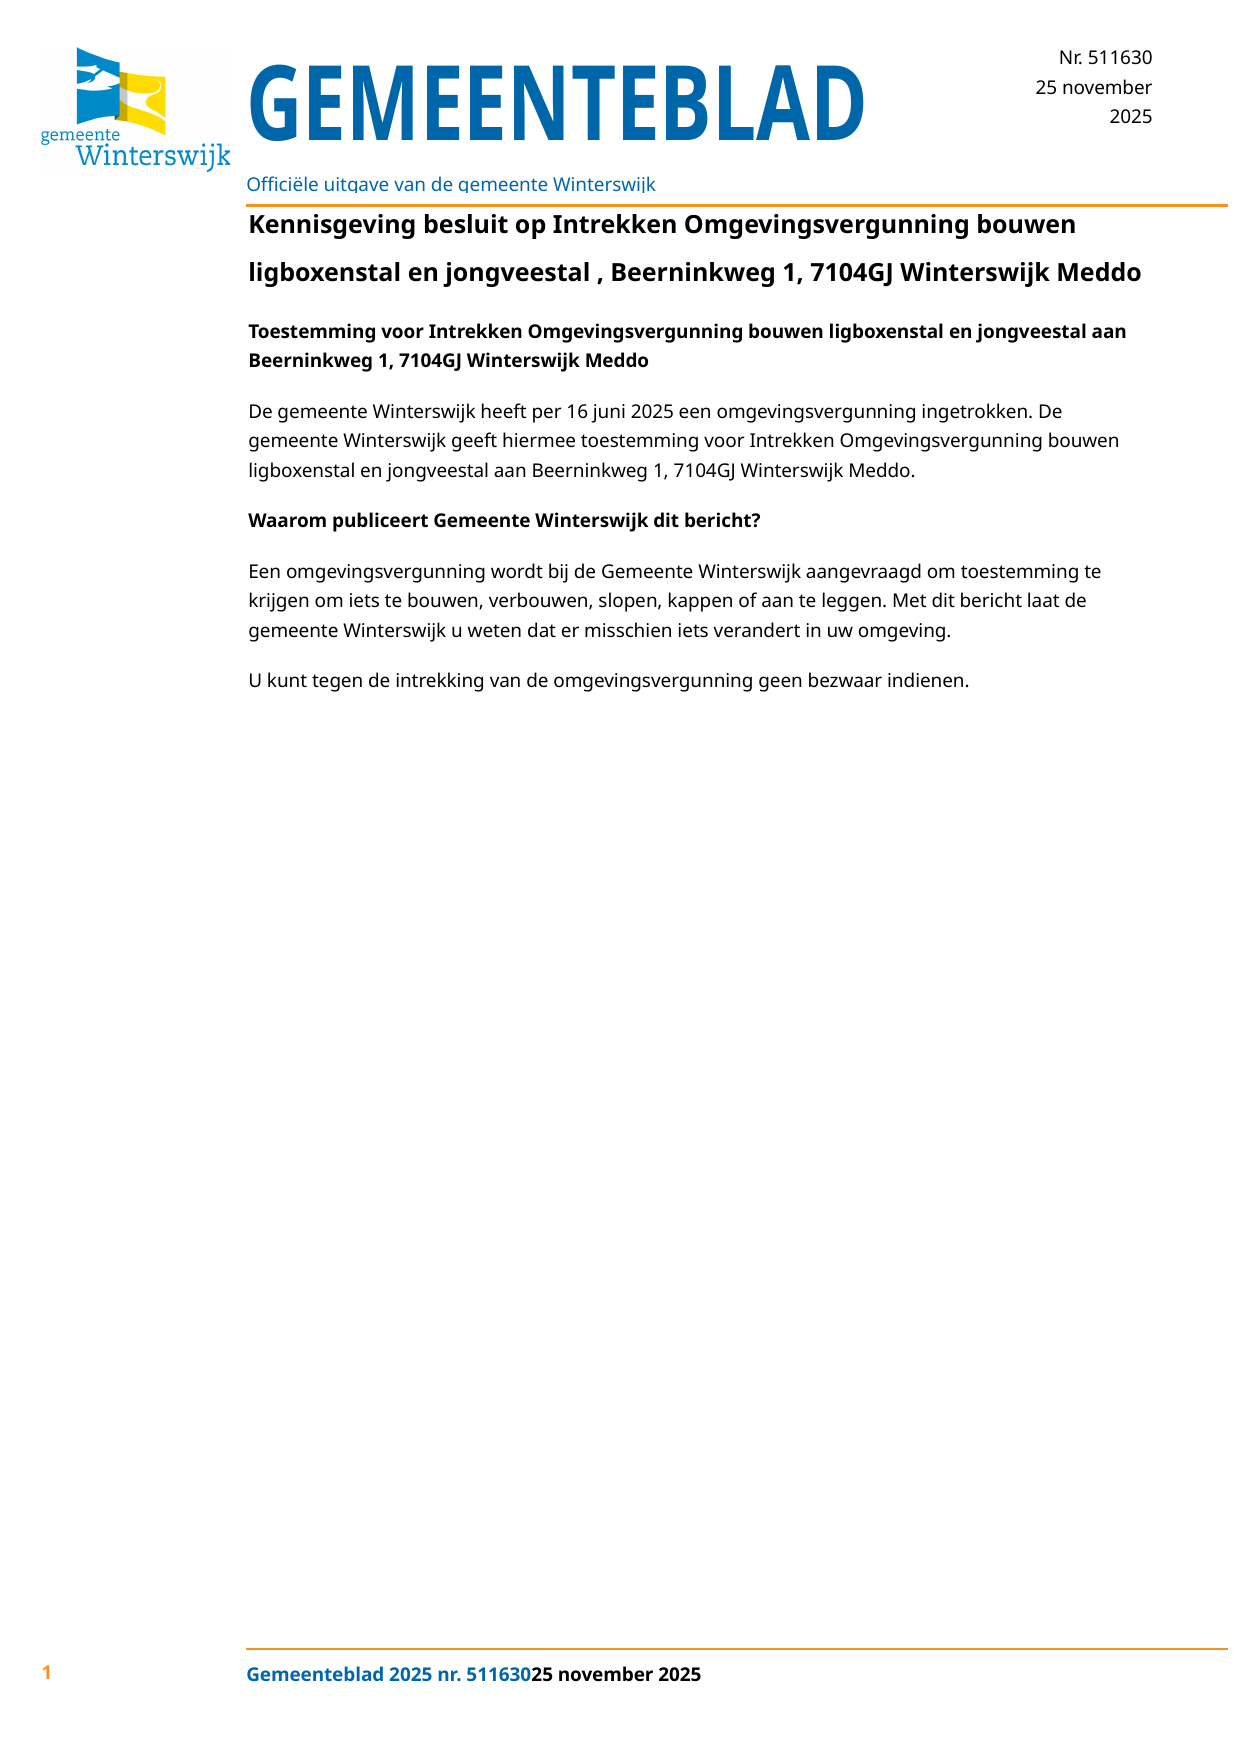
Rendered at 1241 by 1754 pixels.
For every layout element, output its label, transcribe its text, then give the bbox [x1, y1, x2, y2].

text Toestemming voor Intrekken Omgevingsvergunning bouwen ligboxenstal en jongveestal aan Beerninkweg 1, 7104GJ Winterswijk Meddo [248, 318, 1152, 373]
picture [225, 153, 231, 162]
picture [41, 47, 231, 172]
text Kennisgeving besluit op Intrekken Omgevingsvergunning bouwen ligboxenstal en jongveestal , Beerninkweg 1, 7104GJ Winterswijk Meddo [248, 207, 1152, 288]
text Waarom publiceert Gemeente Winterswijk dit bericht? [248, 507, 1152, 533]
text Een omgevingsvergunning wordt bij de Gemeente Winterswijk aangevraagd om toestemming te krijgen om iets te bouwen, verbouwen, slopen, kappen of aan te leggen. Met dit bericht laat de gemeente Winterswijk u weten dat er misschien iets verandert in uw omgeving. [248, 558, 1152, 643]
text U kunt tegen de intrekking van de omgevingsvergunning geen bezwaar indienen. [248, 667, 1152, 693]
text De gemeente Winterswijk heeft per 16 juni 2025 een omgevingsvergunning ingetrokken. De gemeente Winterswijk geeft hiermee toestemming voor Intrekken Omgevingsvergunning bouwen ligboxenstal en jongveestal aan Beerninkweg 1, 7104GJ Winterswijk Meddo. [248, 398, 1152, 483]
